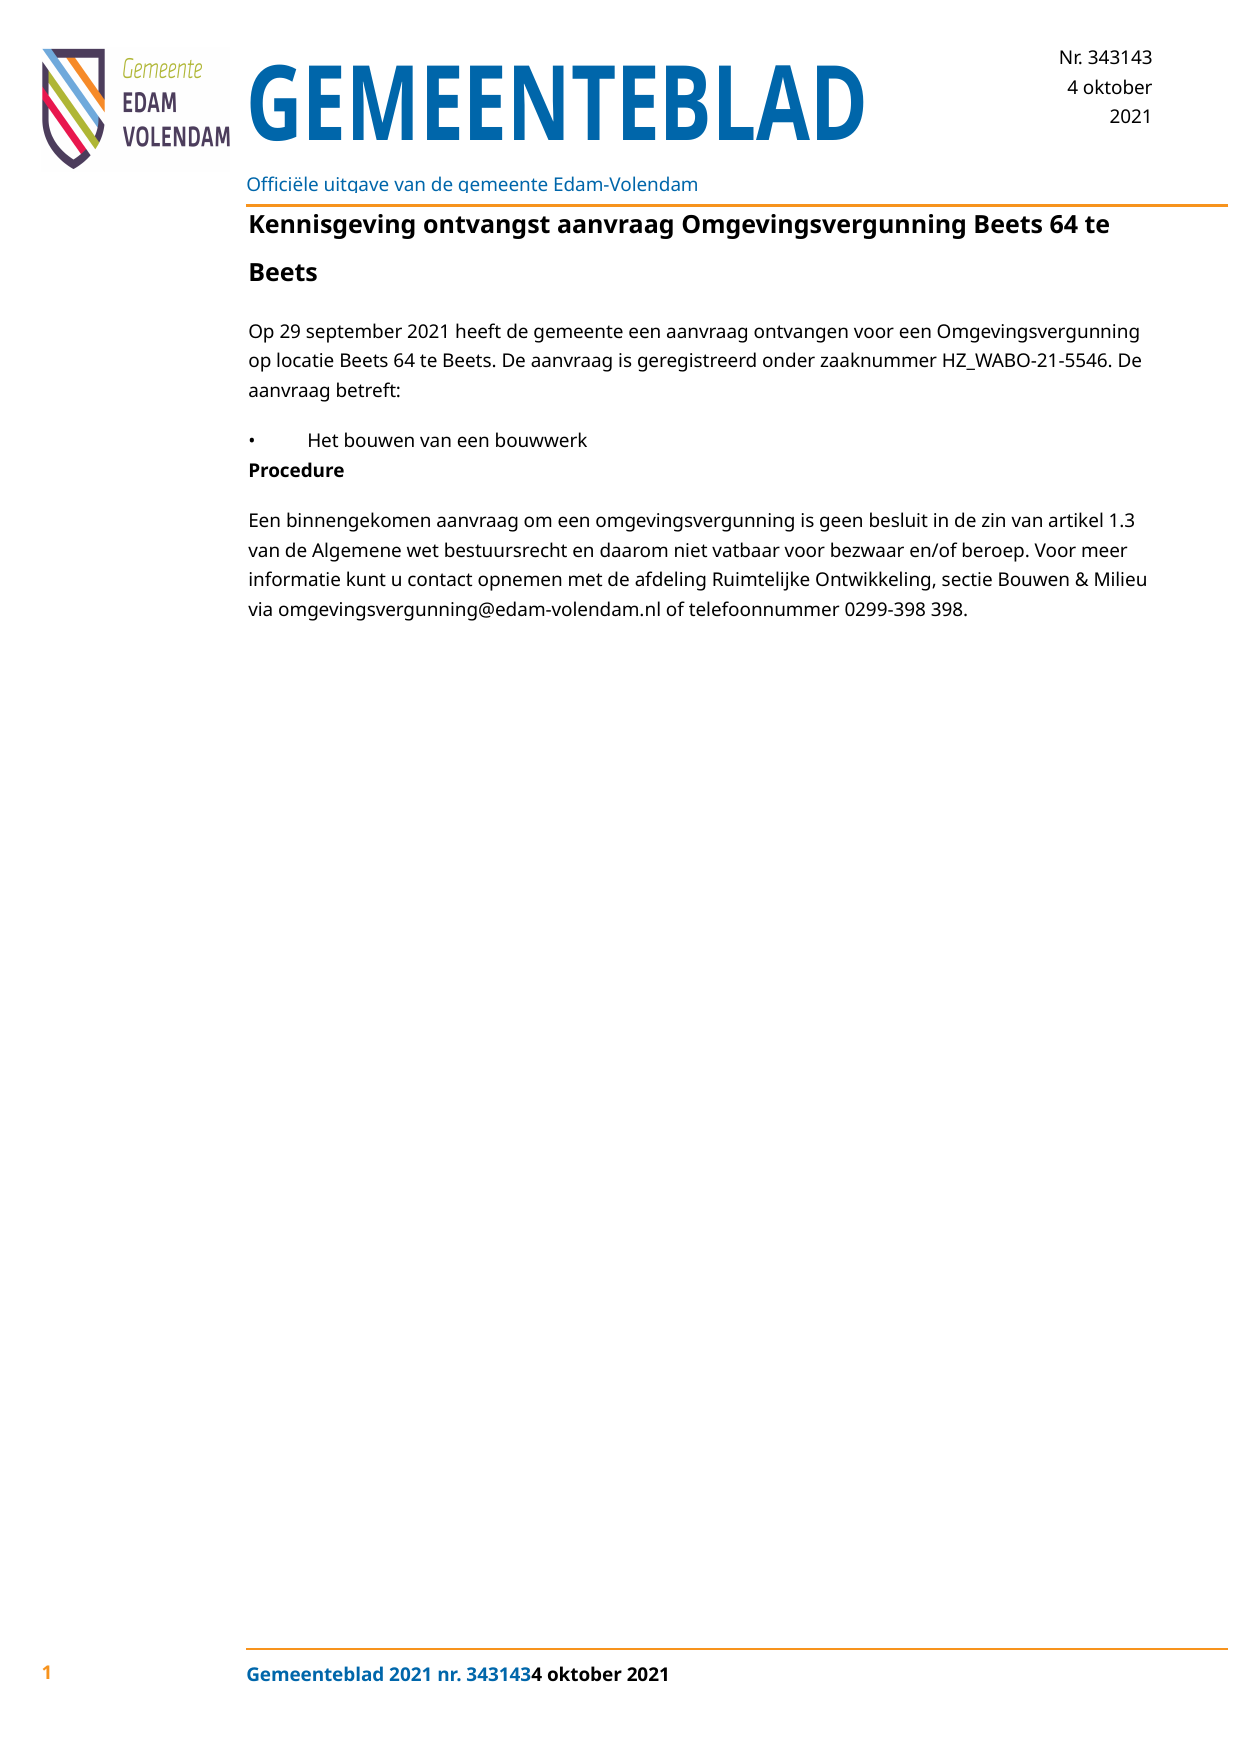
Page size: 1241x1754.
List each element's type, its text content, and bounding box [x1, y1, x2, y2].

picture [41, 47, 231, 172]
text Kennisgeving ontvangst aanvraag Omgevingsvergunning Beets 64 te Beets [248, 207, 1152, 288]
text Een binnengekomen aanvraag om een omgevingsvergunning is geen besluit in de zin van artikel 1.3 van de Algemene wet bestuursrecht en daarom niet vatbaar voor bezwaar en/of beroep. Voor meer informatie kunt u contact opnemen met de afdeling Ruimtelijke Ontwikkeling, sectie Bouwen & Milieu via omgevingsvergunning@edam-volendam.nl of telefoonnummer 0299-398 398. [248, 507, 1152, 622]
text Op 29 september 2021 heeft de gemeente een aanvraag ontvangen voor een Omgevingsvergunning op locatie Beets 64 te Beets. De aanvraag is geregistreerd onder zaaknummer HZ_WABO-21-5546. De aanvraag betreft: [248, 318, 1152, 403]
list Het bouwen van een bouwwerk [248, 427, 1152, 453]
text Procedure [248, 457, 1152, 483]
